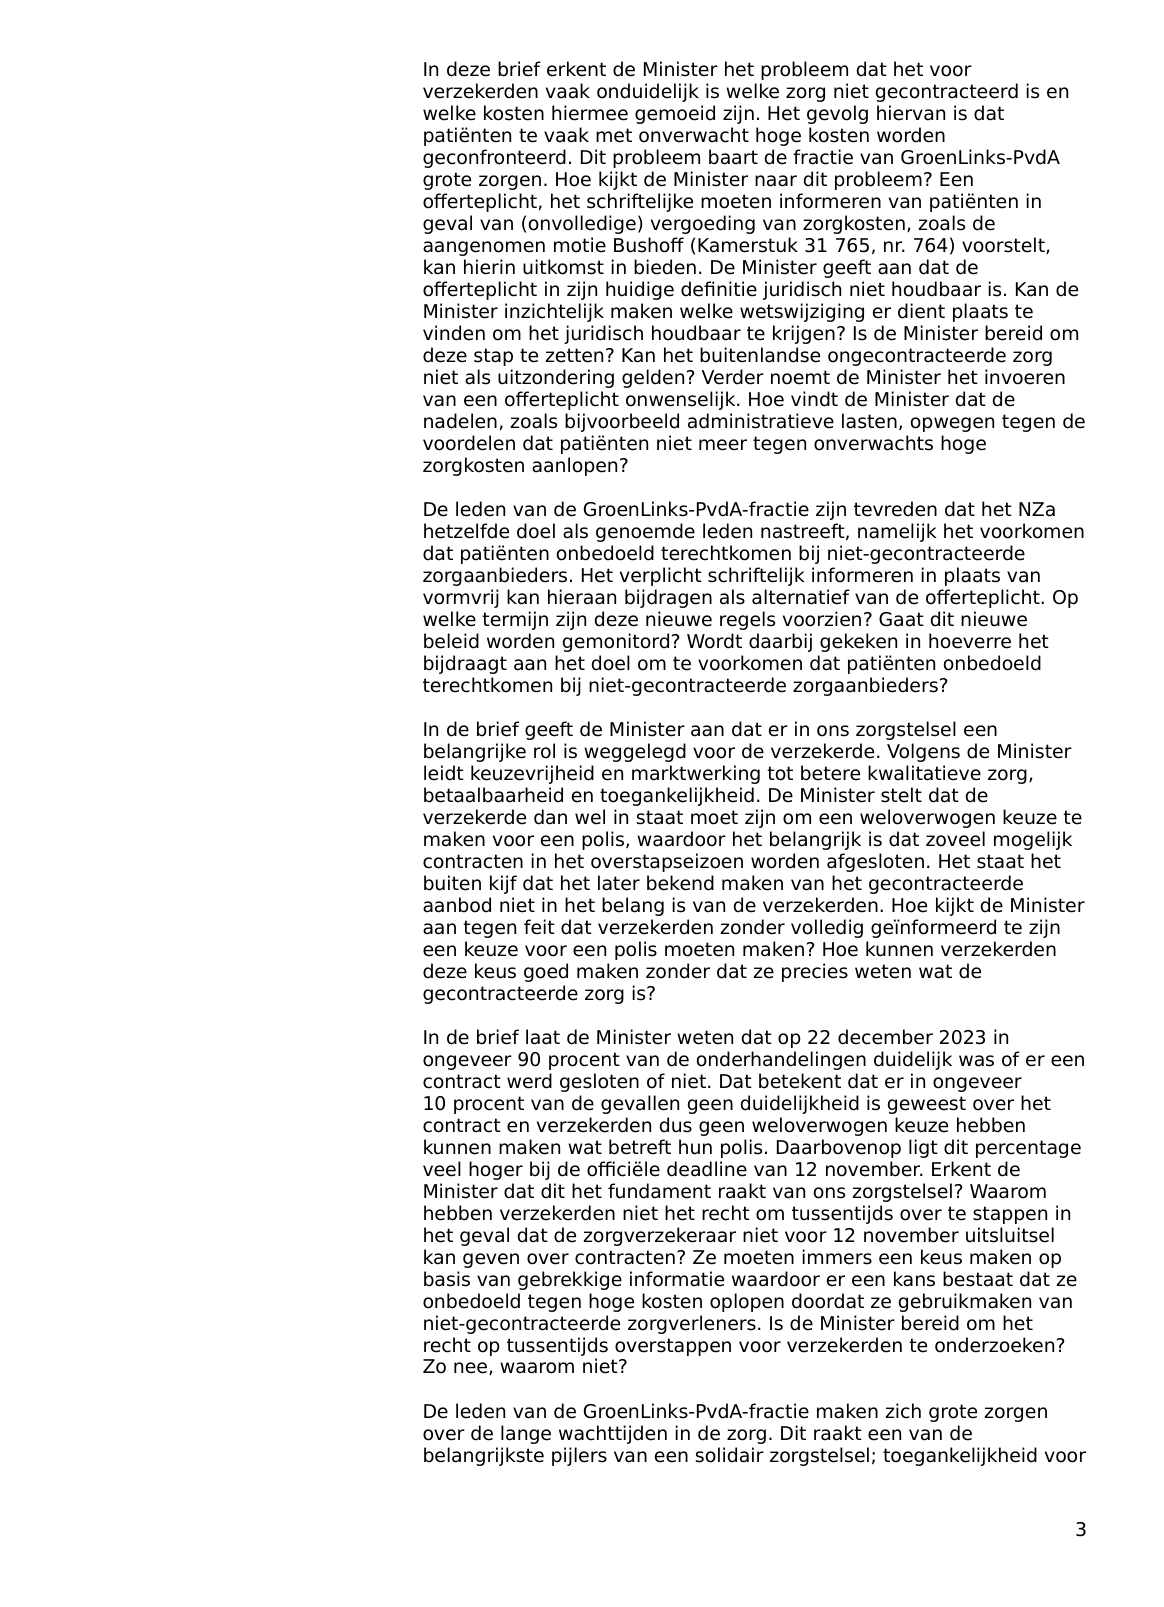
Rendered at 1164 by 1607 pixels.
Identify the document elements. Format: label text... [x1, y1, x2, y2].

text In deze brief erkent de Minister het probleem dat het voor verzekerden vaak onduidelijk is welke zorg niet gecontracteerd is en welke kosten hiermee gemoeid zijn. Het gevolg hiervan is dat patiënten te vaak met onverwacht hoge kosten worden geconfronteerd. Dit probleem baart de fractie van GroenLinks-PvdA grote zorgen. Hoe kijkt de Minister naar dit probleem? Een offerteplicht, het schriftelijke moeten informeren van patiënten in geval van (onvolledige) vergoeding van zorgkosten, zoals de aangenomen motie Bushoff (Kamerstuk 31 765, nr. 764) voorstelt, kan hierin uitkomst in bieden. De Minister geeft aan dat de offerteplicht in zijn huidige definitie juridisch niet houdbaar is. Kan de Minister inzichtelijk maken welke wetswijziging er dient plaats te vinden om het juridisch houdbaar te krijgen? Is de Minister bereid om deze stap te zetten? Kan het buitenlandse ongecontracteerde zorg niet als uitzondering gelden? Verder noemt de Minister het invoeren van een offerteplicht onwenselijk. Hoe vindt de Minister dat de nadelen, zoals bijvoorbeeld administratieve lasten, opwegen tegen de voordelen dat patiënten niet meer tegen onverwachts hoge zorgkosten aanlopen? [422, 59, 1087, 477]
text De leden van de GroenLinks-PvdA-fractie zijn tevreden dat het NZa hetzelfde doel als genoemde leden nastreeft, namelijk het voorkomen dat patiënten onbedoeld terechtkomen bij niet-gecontracteerde zorgaanbieders. Het verplicht schriftelijk informeren in plaats van vormvrij kan hieraan bijdragen als alternatief van de offerteplicht. Op welke termijn zijn deze nieuwe regels voorzien? Gaat dit nieuwe beleid worden gemonitord? Wordt daarbij gekeken in hoeverre het bijdraagt aan het doel om te voorkomen dat patiënten onbedoeld terechtkomen bij niet-gecontracteerde zorgaanbieders? [422, 499, 1087, 697]
text In de brief geeft de Minister aan dat er in ons zorgstelsel een belangrijke rol is weggelegd voor de verzekerde. Volgens de Minister leidt keuzevrijheid en marktwerking tot betere kwalitatieve zorg, betaalbaarheid en toegankelijkheid. De Minister stelt dat de verzekerde dan wel in staat moet zijn om een weloverwogen keuze te maken voor een polis, waardoor het belangrijk is dat zoveel mogelijk contracten in het overstapseizoen worden afgesloten. Het staat het buiten kijf dat het later bekend maken van het gecontracteerde aanbod niet in het belang is van de verzekerden. Hoe kijkt de Minister aan tegen feit dat verzekerden zonder volledig geïnformeerd te zijn een keuze voor een polis moeten maken? Hoe kunnen verzekerden deze keus goed maken zonder dat ze precies weten wat de gecontracteerde zorg is? [422, 719, 1087, 1004]
text De leden van de GroenLinks-PvdA-fractie maken zich grote zorgen over de lange wachttijden in de zorg. Dit raakt een van de belangrijkste pijlers van een solidair zorgstelsel; toegankelijkheid voor [422, 1401, 1087, 1467]
text In de brief laat de Minister weten dat op 22 december 2023 in ongeveer 90 procent van de onderhandelingen duidelijk was of er een contract werd gesloten of niet. Dat betekent dat er in ongeveer 10 procent van de gevallen geen duidelijkheid is geweest over het contract en verzekerden dus geen weloverwogen keuze hebben kunnen maken wat betreft hun polis. Daarbovenop ligt dit percentage veel hoger bij de officiële deadline van 12 november. Erkent de Minister dat dit het fundament raakt van ons zorgstelsel? Waarom hebben verzekerden niet het recht om tussentijds over te stappen in het geval dat de zorgverzekeraar niet voor 12 november uitsluitsel kan geven over contracten? Ze moeten immers een keus maken op basis van gebrekkige informatie waardoor er een kans bestaat dat ze onbedoeld tegen hoge kosten oplopen doordat ze gebruikmaken van niet-gecontracteerde zorgverleners. Is de Minister bereid om het recht op tussentijds overstappen voor verzekerden te onderzoeken? Zo nee, waarom niet? [422, 1027, 1087, 1378]
